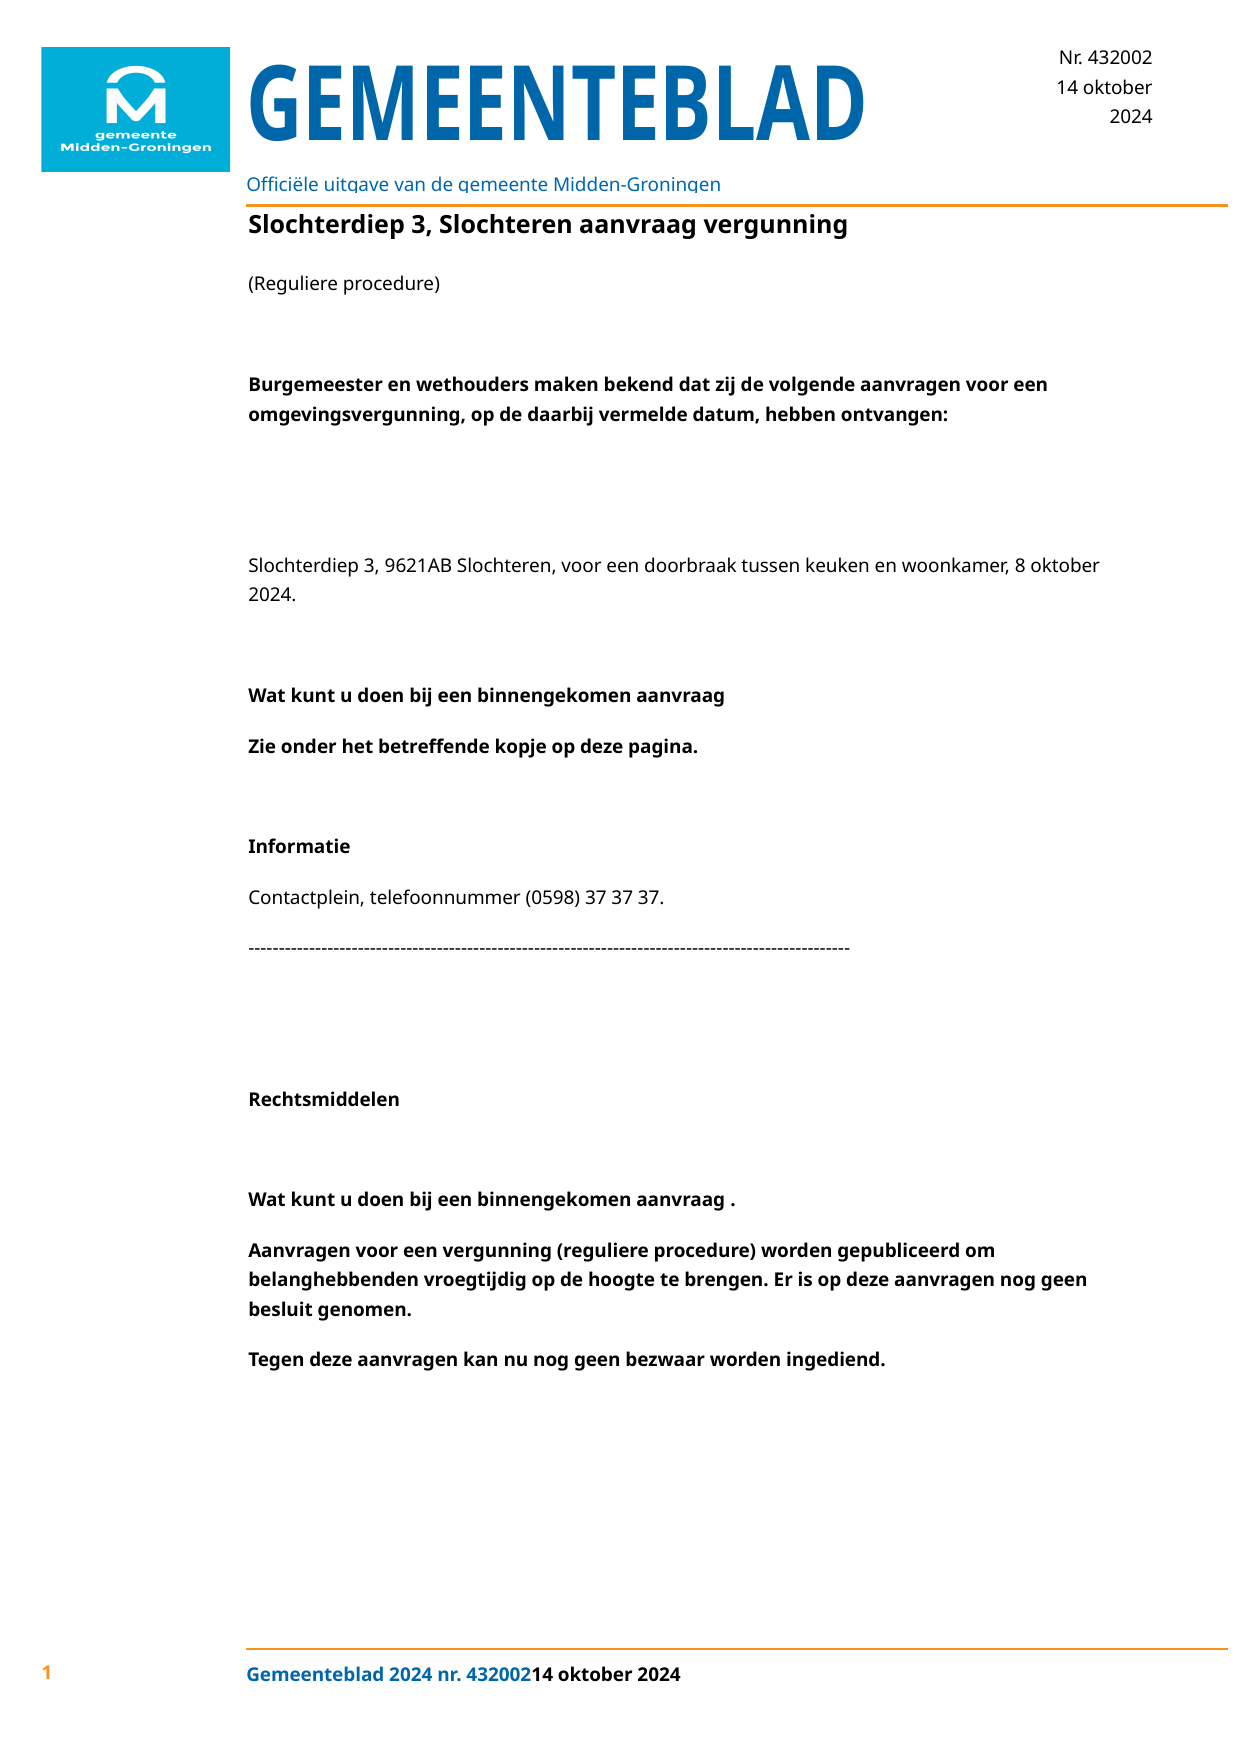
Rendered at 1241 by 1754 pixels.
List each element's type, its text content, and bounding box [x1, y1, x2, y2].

text Slochterdiep 3, 9621AB Slochteren, voor een doorbraak tussen keuken en woonkamer, 8 oktober 2024. [248, 552, 1152, 607]
text Informatie [248, 834, 1152, 859]
text Wat kunt u doen bij een binnengekomen aanvraag . [248, 1187, 1152, 1212]
text --------------------------------------------------------------------------------------------------- [248, 934, 1152, 960]
picture [107, 89, 165, 122]
text Aanvragen voor een vergunning (reguliere procedure) worden gepubliceerd om belanghebbenden vroegtijdig op de hoogte te brengen. Er is op deze aanvragen nog geen besluit genomen. [248, 1237, 1152, 1322]
text Contactplein, telefoonnummer (0598) 37 37 37. [248, 884, 1152, 910]
picture [184, 146, 190, 153]
text Burgemeester en wethouders maken bekend dat zij de volgende aanvragen voor een omgevingsvergunning, op de daarbij vermelde datum, hebben ontvangen: [248, 371, 1152, 426]
text Zie onder het betreffende kopje op deze pagina. [248, 733, 1152, 758]
text Wat kunt u doen bij een binnengekomen aanvraag [248, 682, 1152, 708]
text (Reguliere procedure) [248, 270, 1152, 296]
text Tegen deze aanvragen kan nu nog geen bezwaar worden ingediend. [248, 1347, 1152, 1372]
text Slochterdiep 3, Slochteren aanvraag vergunning [248, 207, 1152, 241]
text Rechtsmiddelen [248, 1086, 1152, 1111]
picture [108, 66, 164, 82]
